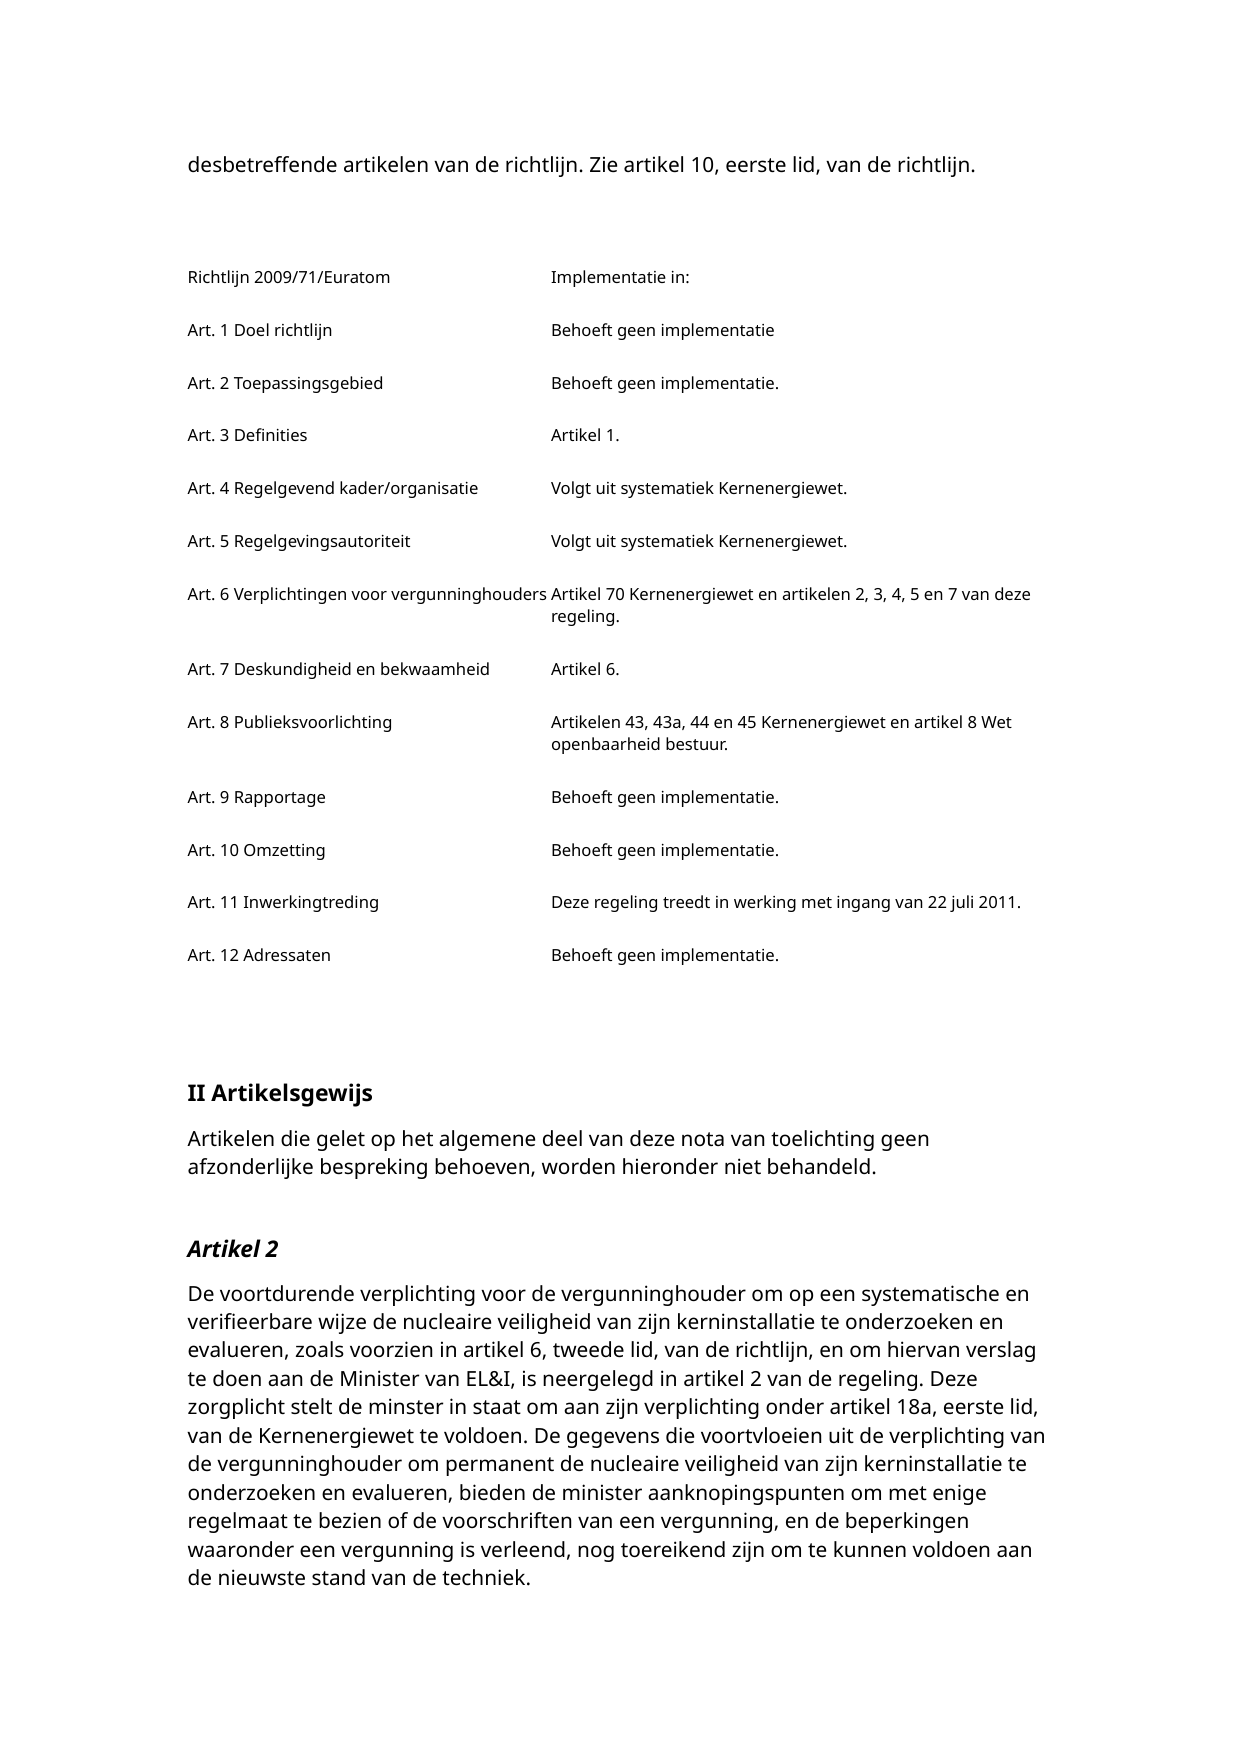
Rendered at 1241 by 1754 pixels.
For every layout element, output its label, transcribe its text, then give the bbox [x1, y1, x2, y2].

table_cell Artikel 1. [551, 424, 1053, 477]
table_cell Art. 10 Omzetting [188, 838, 551, 891]
text Artikelen die gelet op het algemene deel van deze nota van toelichting geen afzonderlijke bespreking behoeven, worden hieronder niet behandeld. [187, 1124, 1053, 1181]
table_cell Artikelen 43, 43a, 44 en 45 Kernenergiewet en artikel 8 Wet openbaarheid bestuur. [551, 710, 1053, 786]
text desbetreffende artikelen van de richtlijn. Zie artikel 10, eerste lid, van de richtlijn. [187, 150, 1053, 178]
table_cell Art. 7 Deskundigheid en bekwaamheid [188, 658, 551, 710]
table_cell Art. 2 Toepassingsgebied [188, 371, 551, 424]
table_cell Deze regeling treedt in werking met ingang van 22 juli 2011. [551, 891, 1053, 944]
table_cell Volgt uit systematiek Kernenergiewet. [551, 477, 1053, 529]
table_header Richtlijn 2009/71/Euratom [188, 266, 551, 318]
table_cell Artikel 6. [551, 658, 1053, 710]
table_cell Art. 4 Regelgevend kader/organisatie [188, 477, 551, 529]
table_header Implementatie in: [551, 266, 1053, 318]
table_cell Art. 6 Verplichtingen voor vergunninghouders [188, 582, 551, 657]
table_cell Behoeft geen implementatie [551, 319, 1053, 371]
table_cell Art. 12 Adressaten [188, 944, 551, 996]
text De voortdurende verplichting voor de vergunninghouder om op een systematische en verifieerbare wijze de nucleaire veiligheid van zijn kerninstallatie te onderzoeken en evalueren, zoals voorzien in artikel 6, tweede lid, van de richtlijn, en om hiervan verslag te doen aan de Minister van EL&I, is neergelegd in artikel 2 van de regeling. Deze zorgplicht stelt de minster in staat om aan zijn verplichting onder artikel 18a, eerste lid, van de Kernenergiewet te voldoen. De gegevens die voortvloeien uit de verplichting van de vergunninghouder om permanent de nucleaire veiligheid van zijn kerninstallatie te onderzoeken en evalueren, bieden de minister aanknopingspunten om met enige regelmaat te bezien of de voorschriften van een vergunning, en de beperkingen waaronder een vergunning is verleend, nog toereikend zijn om te kunnen voldoen aan de nieuwste stand van de techniek. [187, 1279, 1053, 1592]
table_cell Art. 9 Rapportage [188, 786, 551, 838]
table_cell Behoeft geen implementatie. [551, 371, 1053, 424]
table_cell Art. 8 Publieksvoorlichting [188, 710, 551, 786]
table_cell Art. 5 Regelgevingsautoriteit [188, 529, 551, 582]
table_cell Art. 3 Definities [188, 424, 551, 477]
table_cell Behoeft geen implementatie. [551, 838, 1053, 891]
table_cell Behoeft geen implementatie. [551, 944, 1053, 996]
table_cell Behoeft geen implementatie. [551, 786, 1053, 838]
table_cell Art. 1 Doel richtlijn [188, 319, 551, 371]
subtitle II Artikelsgewijs [187, 1077, 1053, 1109]
table_cell Artikel 70 Kernenergiewet en artikelen 2, 3, 4, 5 en 7 van deze regeling. [551, 582, 1053, 657]
table_cell Volgt uit systematiek Kernenergiewet. [551, 529, 1053, 582]
table_cell Art. 11 Inwerkingtreding [188, 891, 551, 944]
subtitle Artikel 2 [187, 1232, 1053, 1264]
